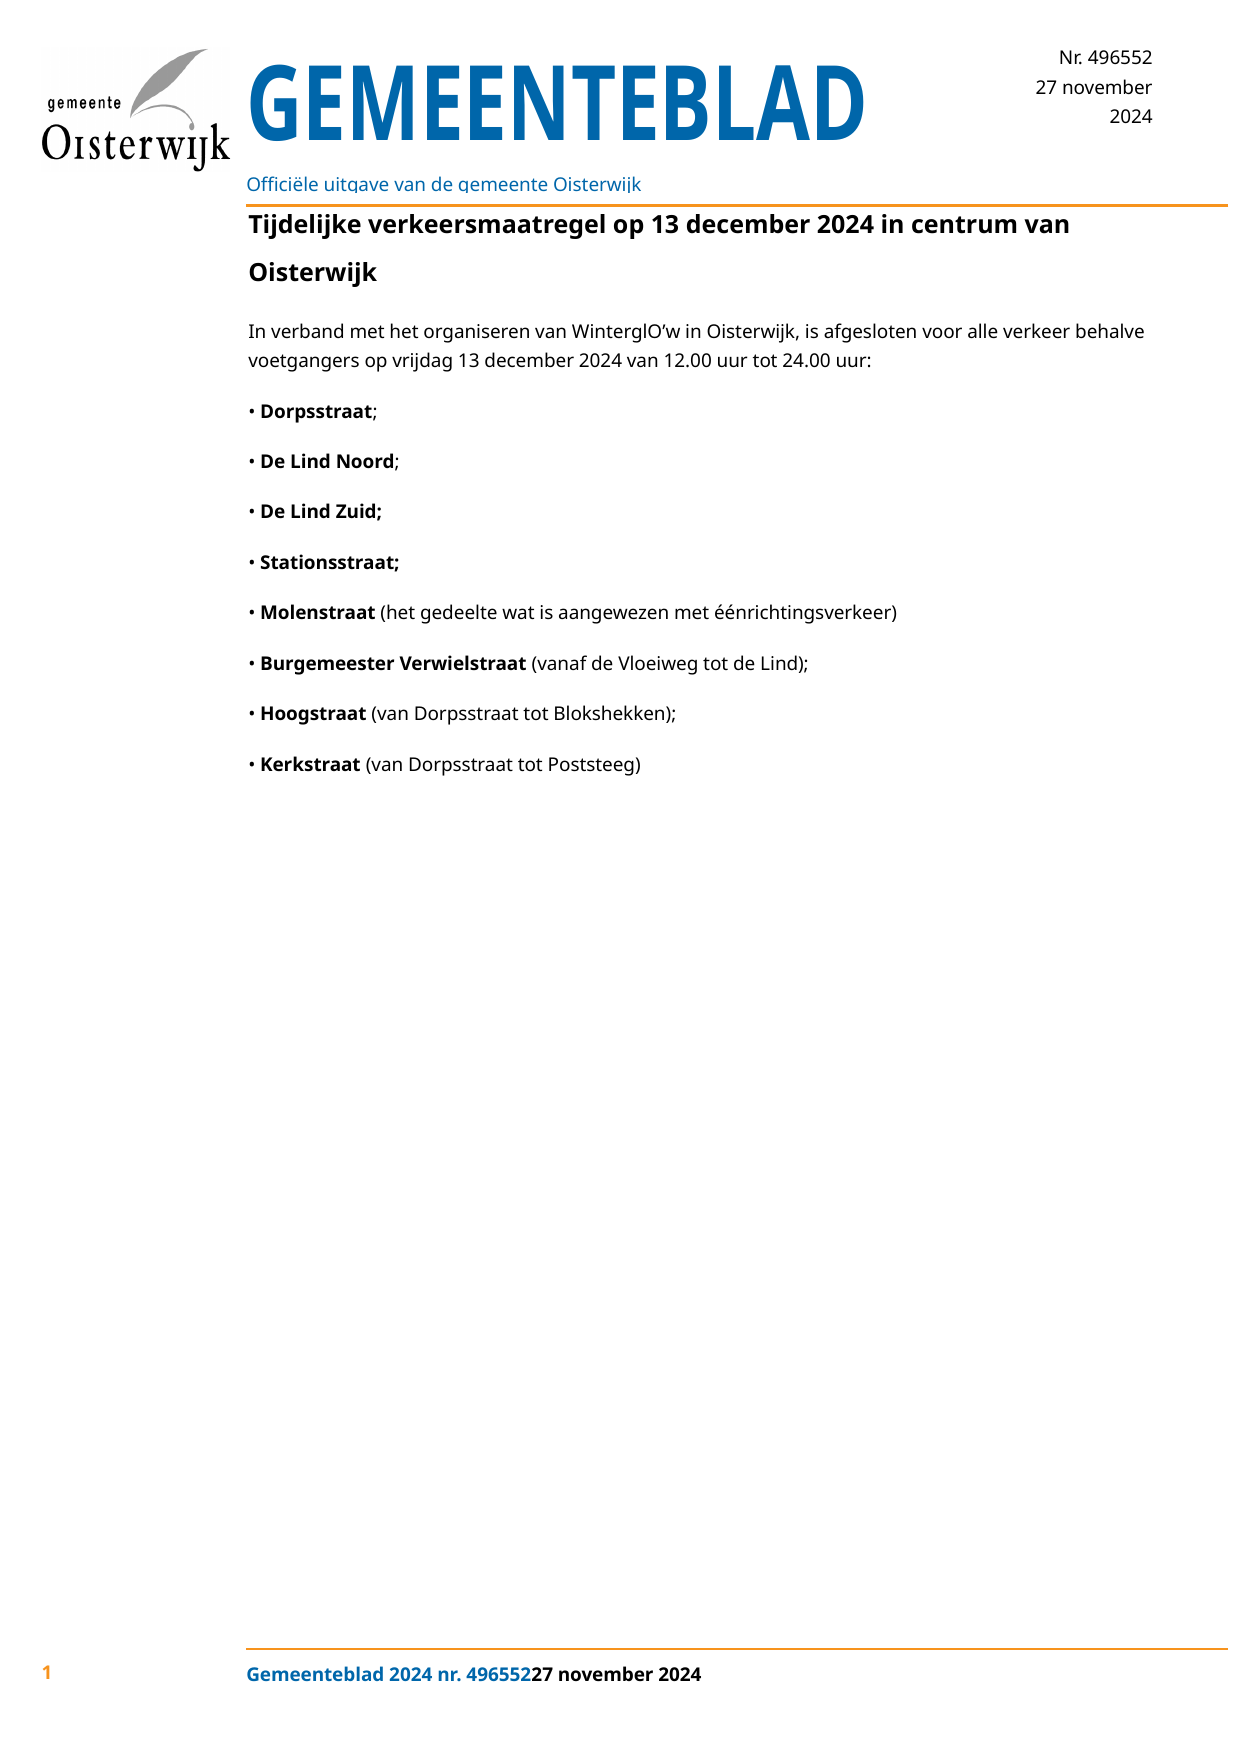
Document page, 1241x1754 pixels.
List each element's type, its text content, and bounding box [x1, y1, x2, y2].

text Tijdelijke verkeersmaatregel op 13 december 2024 in centrum van Oisterwijk [248, 207, 1152, 288]
text • Kerkstraat (van Dorpsstraat tot Poststeeg) [248, 751, 1152, 777]
text • De Lind Noord; [248, 448, 1152, 474]
text • Burgemeester Verwielstraat (vanaf de Vloeiweg tot de Lind); [248, 650, 1152, 676]
text • Hoogstraat (van Dorpsstraat tot Blokshekken); [248, 700, 1152, 726]
picture [41, 47, 231, 172]
text • Stationsstraat; [248, 549, 1152, 575]
text • Molenstraat (het gedeelte wat is aangewezen met éénrichtingsverkeer) [248, 599, 1152, 625]
text • Dorpsstraat; [248, 398, 1152, 424]
text • De Lind Zuid; [248, 499, 1152, 524]
text In verband met het organiseren van WinterglO’w in Oisterwijk, is afgesloten voor alle verkeer behalve voetgangers op vrijdag 13 december 2024 van 12.00 uur tot 24.00 uur: [248, 318, 1152, 373]
